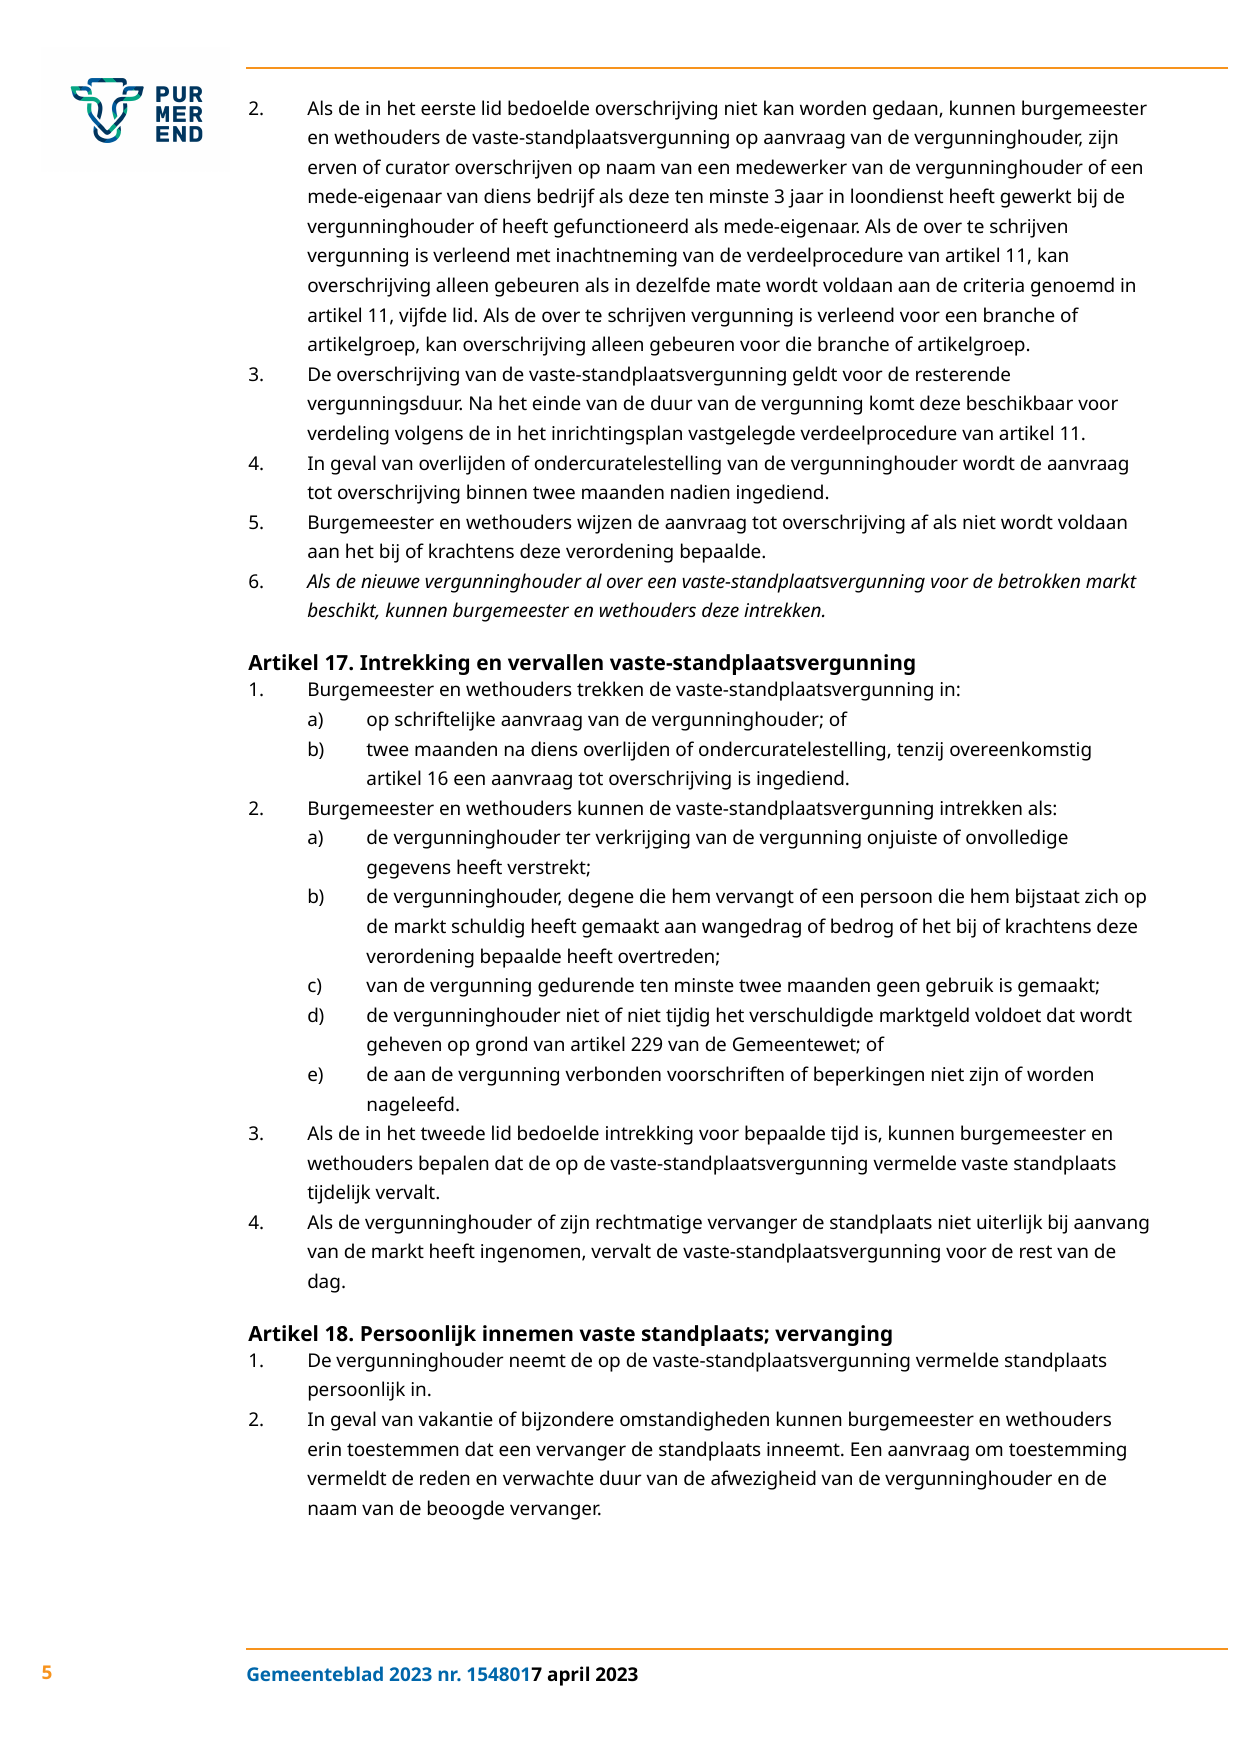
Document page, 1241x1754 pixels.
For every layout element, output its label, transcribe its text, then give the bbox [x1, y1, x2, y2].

list De vergunninghouder neemt de op de vaste-standplaatsvergunning vermelde standplaats persoonlijk in. [248, 1347, 1152, 1402]
list de aan de vergunning verbonden voorschriften of beperkingen niet zijn of worden nageleefd. [307, 1061, 1152, 1116]
list twee maanden na diens overlijden of ondercuratelestelling, tenzij overeenkomstig artikel 16 een aanvraag tot overschrijving is ingediend. [307, 736, 1152, 791]
list van de vergunning gedurende ten minste twee maanden geen gebruik is gemaakt; [307, 972, 1152, 998]
list In geval van vakantie of bijzondere omstandigheden kunnen burgemeester en wethouders erin toestemmen dat een vervanger de standplaats inneemt. Een aanvraag om toestemming vermeldt de reden en verwachte duur van de afwezigheid van de vergunninghouder en de naam van de beoogde vervanger. [248, 1406, 1152, 1521]
list de vergunninghouder ter verkrijging van de vergunning onjuiste of onvolledige gegevens heeft verstrekt; [307, 824, 1152, 880]
list de vergunninghouder, degene die hem vervangt of een persoon die hem bijstaat zich op de markt schuldig heeft gemaakt aan wangedrag of bedrog of het bij of krachtens deze verordening bepaalde heeft overtreden; [307, 884, 1152, 968]
picture [41, 47, 231, 172]
list Burgemeester en wethouders kunnen de vaste-standplaatsvergunning intrekken als: [248, 795, 1152, 821]
list Burgemeester en wethouders wijzen de aanvraag tot overschrijving af als niet wordt voldaan aan het bij of krachtens deze verordening bepaalde. [248, 509, 1152, 564]
list De overschrijving van de vaste-standplaatsvergunning geldt voor de resterende vergunningsduur. Na het einde van de duur van de vergunning komt deze beschikbaar voor verdeling volgens de in het inrichtingsplan vastgelegde verdeelprocedure van artikel 11. [248, 361, 1152, 446]
list Burgemeester en wethouders trekken de vaste-standplaatsvergunning in: [248, 677, 1152, 702]
list op schriftelijke aanvraag van de vergunninghouder; of [307, 706, 1152, 732]
list Als de in het tweede lid bedoelde intrekking voor bepaalde tijd is, kunnen burgemeester en wethouders bepalen dat de op de vaste-standplaatsvergunning vermelde vaste standplaats tijdelijk vervalt. [248, 1120, 1152, 1205]
text Artikel 17. Intrekking en vervallen vaste-standplaatsvergunning [248, 648, 1152, 677]
list Als de vergunninghouder of zijn rechtmatige vervanger de standplaats niet uiterlijk bij aanvang van de markt heeft ingenomen, vervalt de vaste-standplaatsvergunning voor de rest van de dag. [248, 1209, 1152, 1294]
text Artikel 18. Persoonlijk innemen vaste standplaats; vervanging [248, 1319, 1152, 1347]
list Als de nieuwe vergunninghouder al over een vaste-standplaatsvergunning voor de betrokken markt beschikt, kunnen burgemeester en wethouders deze intrekken. [248, 568, 1152, 623]
list de vergunninghouder niet of niet tijdig het verschuldigde marktgeld voldoet dat wordt geheven op grond van artikel 229 van de Gemeentewet; of [307, 1002, 1152, 1057]
list In geval van overlijden of ondercuratelestelling van de vergunninghouder wordt de aanvraag tot overschrijving binnen twee maanden nadien ingediend. [248, 450, 1152, 505]
list Als de in het eerste lid bedoelde overschrijving niet kan worden gedaan, kunnen burgemeester en wethouders de vaste-standplaatsvergunning op aanvraag van de vergunninghouder, zijn erven of curator overschrijven op naam van een medewerker van de vergunninghouder of een mede-eigenaar van diens bedrijf als deze ten minste 3 jaar in loondienst heeft gewerkt bij de vergunninghouder of heeft gefunctioneerd als mede-eigenaar. Als de over te schrijven vergunning is verleend met inachtneming van de verdeelprocedure van artikel 11, kan overschrijving alleen gebeuren als in dezelfde mate wordt voldaan aan de criteria genoemd in artikel 11, vijfde lid. Als de over te schrijven vergunning is verleend voor een branche of artikelgroep, kan overschrijving alleen gebeuren voor die branche of artikelgroep. [248, 95, 1152, 357]
